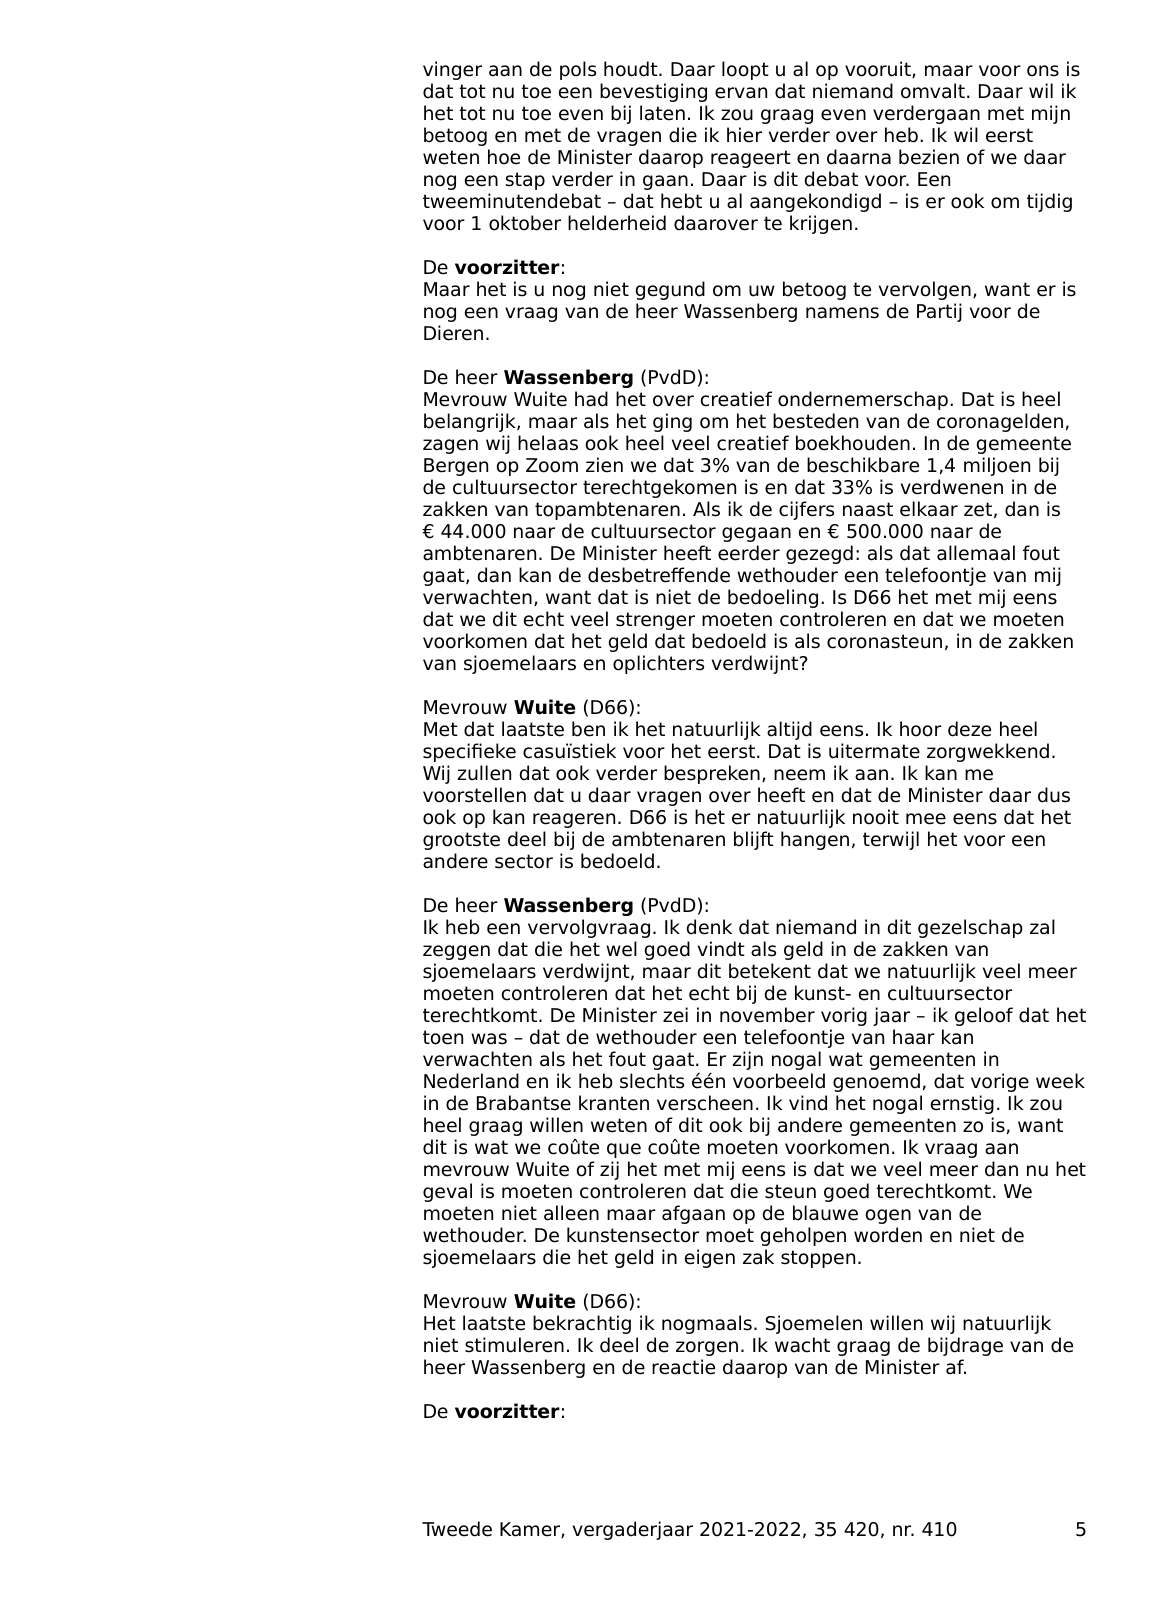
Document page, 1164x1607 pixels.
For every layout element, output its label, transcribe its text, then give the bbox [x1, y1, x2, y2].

text Mevrouw Wuite (D66): [422, 1291, 1087, 1313]
text Het laatste bekrachtig ik nogmaals. Sjoemelen willen wij natuurlijk niet stimuleren. Ik deel de zorgen. Ik wacht graag de bijdrage van de heer Wassenberg en de reactie daarop van de Minister af. [422, 1313, 1087, 1379]
text Met dat laatste ben ik het natuurlijk altijd eens. Ik hoor deze heel specifieke casuïstiek voor het eerst. Dat is uitermate zorgwekkend. Wij zullen dat ook verder bespreken, neem ik aan. Ik kan me voorstellen dat u daar vragen over heeft en dat de Minister daar dus ook op kan reageren. D66 is het er natuurlijk nooit mee eens dat het grootste deel bij de ambtenaren blijft hangen, terwijl het voor een andere sector is bedoeld. [422, 719, 1087, 873]
text Ik heb een vervolgvraag. Ik denk dat niemand in dit gezelschap zal zeggen dat die het wel goed vindt als geld in de zakken van sjoemelaars verdwijnt, maar dit betekent dat we natuurlijk veel meer moeten controleren dat het echt bij de kunst- en cultuursector terechtkomt. De Minister zei in november vorig jaar – ik geloof dat het toen was – dat de wethouder een telefoontje van haar kan verwachten als het fout gaat. Er zijn nogal wat gemeenten in Nederland en ik heb slechts één voorbeeld genoemd, dat vorige week in de Brabantse kranten verscheen. Ik vind het nogal ernstig. Ik zou heel graag willen weten of dit ook bij andere gemeenten zo is, want dit is wat we coûte que coûte moeten voorkomen. Ik vraag aan mevrouw Wuite of zij het met mij eens is dat we veel meer dan nu het geval is moeten controleren dat die steun goed terechtkomt. We moeten niet alleen maar afgaan op de blauwe ogen van de wethouder. De kunstensector moet geholpen worden en niet de sjoemelaars die het geld in eigen zak stoppen. [422, 917, 1087, 1269]
text Mevrouw Wuite had het over creatief ondernemerschap. Dat is heel belangrijk, maar als het ging om het besteden van de coronagelden, zagen wij helaas ook heel veel creatief boekhouden. In de gemeente Bergen op Zoom zien we dat 3% van de beschikbare 1,4 miljoen bij de cultuursector terechtgekomen is en dat 33% is verdwenen in de zakken van topambtenaren. Als ik de cijfers naast elkaar zet, dan is € 44.000 naar de cultuursector gegaan en € 500.000 naar de ambtenaren. De Minister heeft eerder gezegd: als dat allemaal fout gaat, dan kan de desbetreffende wethouder een telefoontje van mij verwachten, want dat is niet de bedoeling. Is D66 het met mij eens dat we dit echt veel strenger moeten controleren en dat we moeten voorkomen dat het geld dat bedoeld is als coronasteun, in de zakken van sjoemelaars en oplichters verdwijnt? [422, 389, 1087, 675]
text De heer Wassenberg (PvdD): [422, 367, 1087, 389]
text Mevrouw Wuite (D66): [422, 697, 1087, 719]
text De heer Wassenberg (PvdD): [422, 895, 1087, 917]
text Maar het is u nog niet gegund om uw betoog te vervolgen, want er is nog een vraag van de heer Wassenberg namens de Partij voor de Dieren. [422, 279, 1087, 345]
text vinger aan de pols houdt. Daar loopt u al op vooruit, maar voor ons is dat tot nu toe een bevestiging ervan dat niemand omvalt. Daar wil ik het tot nu toe even bij laten. Ik zou graag even verdergaan met mijn betoog en met de vragen die ik hier verder over heb. Ik wil eerst weten hoe de Minister daarop reageert en daarna bezien of we daar nog een stap verder in gaan. Daar is dit debat voor. Een tweeminutendebat – dat hebt u al aangekondigd – is er ook om tijdig voor 1 oktober helderheid daarover te krijgen. [422, 59, 1087, 235]
text De voorzitter: [422, 257, 1087, 279]
text De voorzitter: [422, 1401, 1087, 1423]
